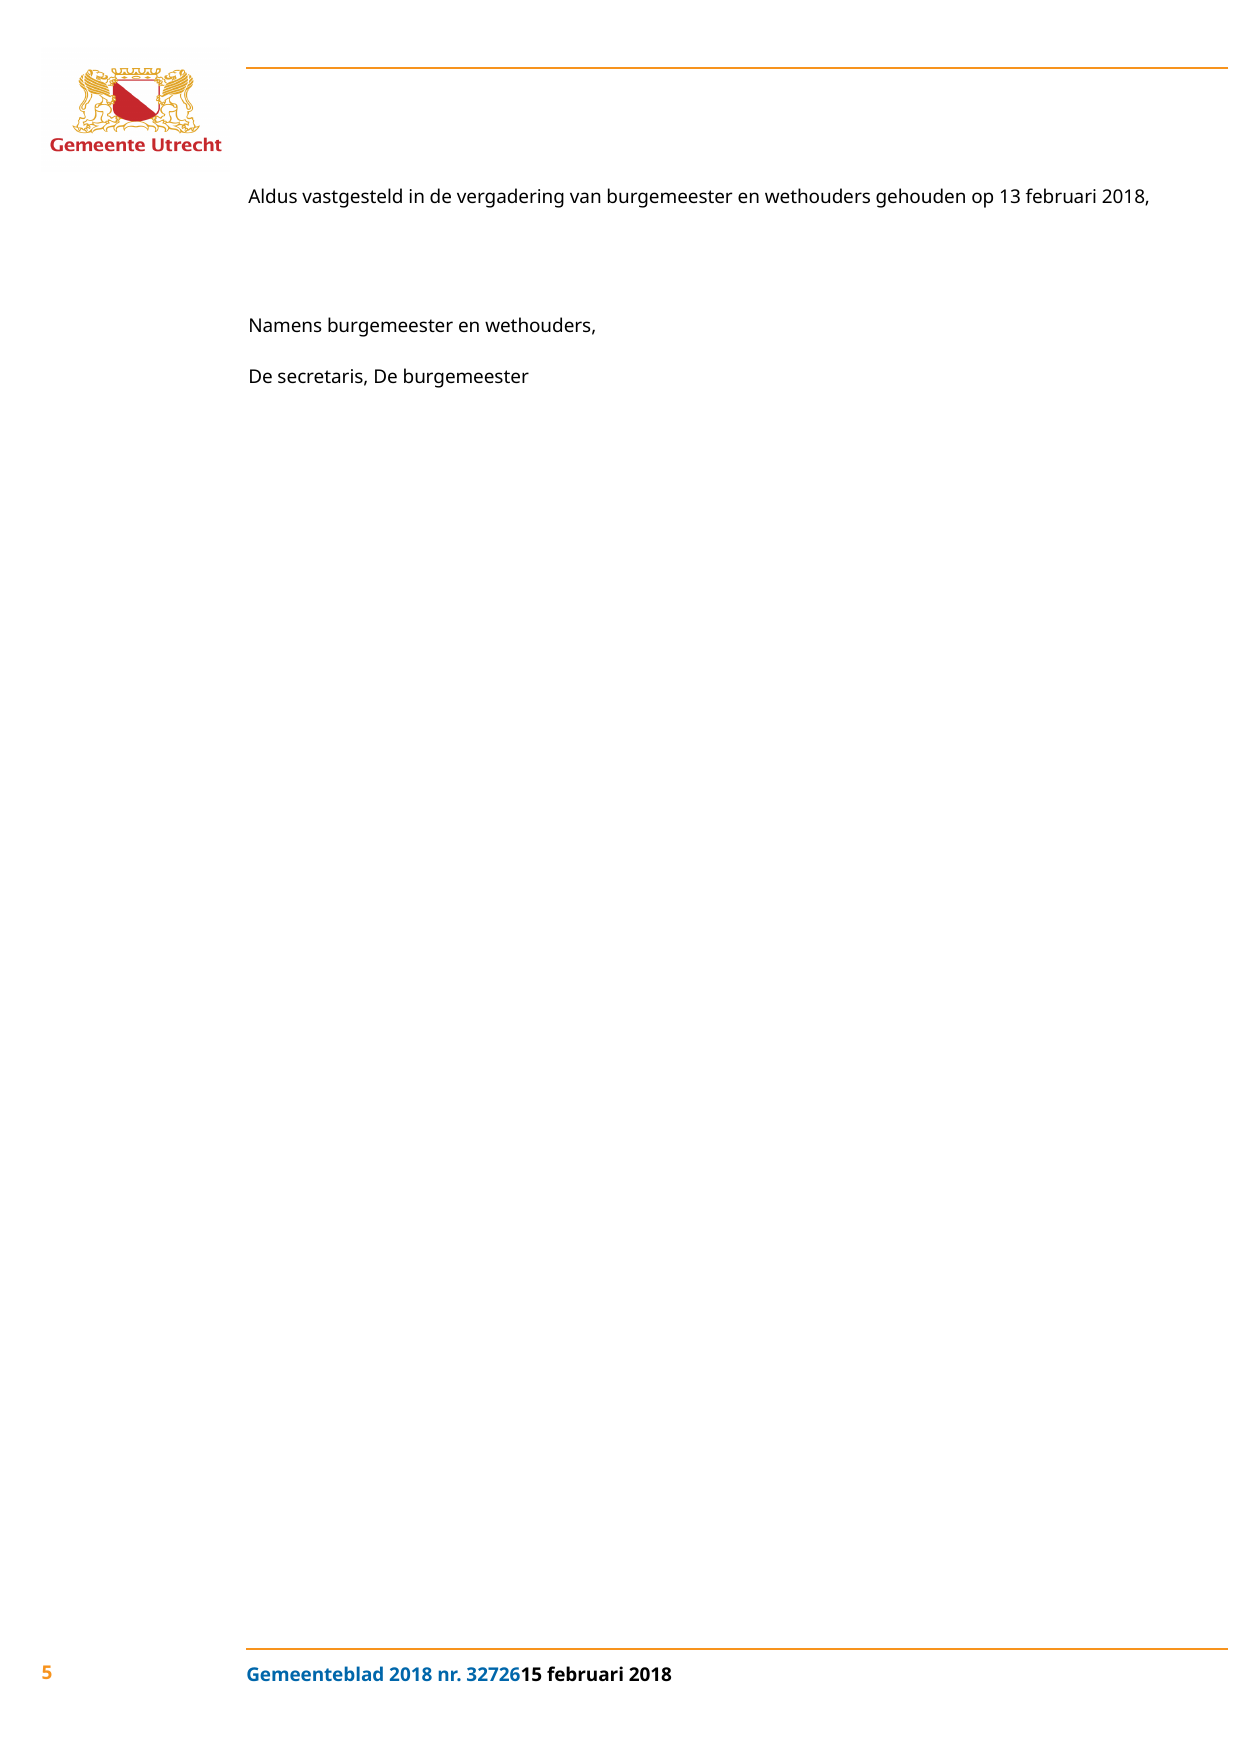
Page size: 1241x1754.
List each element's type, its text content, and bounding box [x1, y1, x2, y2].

text Namens burgemeester en wethouders, [248, 312, 1152, 338]
picture [41, 47, 231, 172]
text Aldus vastgesteld in de vergadering van burgemeester en wethouders gehouden op 13 februari 2018, [248, 183, 1152, 209]
text De secretaris, De burgemeester [248, 364, 1152, 389]
